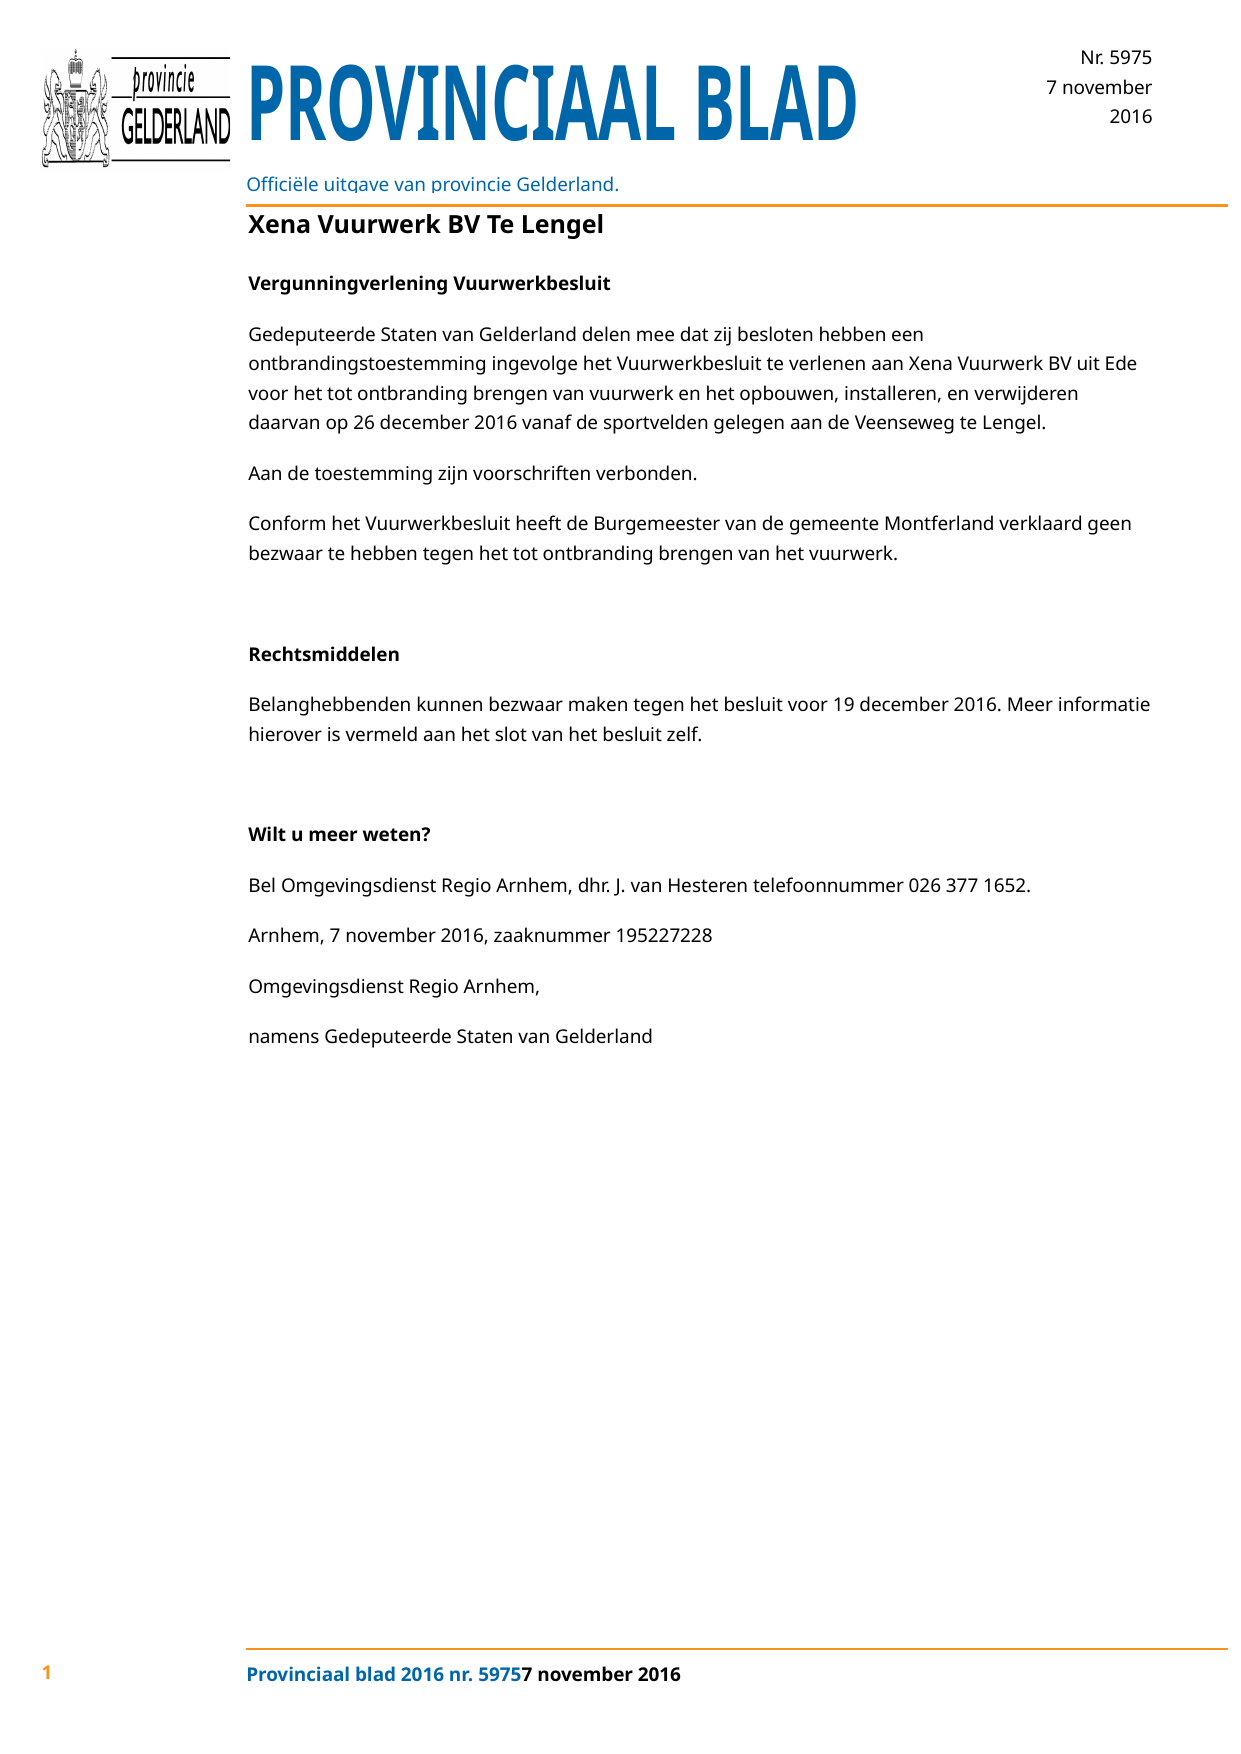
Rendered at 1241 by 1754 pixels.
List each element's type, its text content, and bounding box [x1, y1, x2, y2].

text Aan de toestemming zijn voorschriften verbonden. [248, 460, 1152, 486]
text Belanghebbenden kunnen bezwaar maken tegen het besluit voor 19 december 2016. Meer informatie hierover is vermeld aan het slot van het besluit zelf. [248, 691, 1152, 746]
text Omgevingsdienst Regio Arnhem, [248, 973, 1152, 998]
picture [41, 47, 231, 172]
text Wilt u meer weten? [248, 822, 1152, 847]
text namens Gedeputeerde Staten van Gelderland [248, 1023, 1152, 1049]
text Xena Vuurwerk BV Te Lengel [248, 207, 1152, 241]
text Arnhem, 7 november 2016, zaaknummer 195227228 [248, 922, 1152, 948]
text Conform het Vuurwerkbesluit heeft de Burgemeester van de gemeente Montferland verklaard geen bezwaar te hebben tegen het tot ontbranding brengen van het vuurwerk. [248, 510, 1152, 566]
text Rechtsmiddelen [248, 641, 1152, 666]
text Vergunningverlening Vuurwerkbesluit [248, 270, 1152, 296]
text Gedeputeerde Staten van Gelderland delen mee dat zij besloten hebben een ontbrandingstoestemming ingevolge het Vuurwerkbesluit te verlenen aan Xena Vuurwerk BV uit Ede voor het tot ontbranding brengen van vuurwerk en het opbouwen, installeren, en verwijderen daarvan op 26 december 2016 vanaf de sportvelden gelegen aan de Veenseweg te Lengel. [248, 321, 1152, 435]
text Bel Omgevingsdienst Regio Arnhem, dhr. J. van Hesteren telefoonnummer 026 377 1652. [248, 872, 1152, 898]
